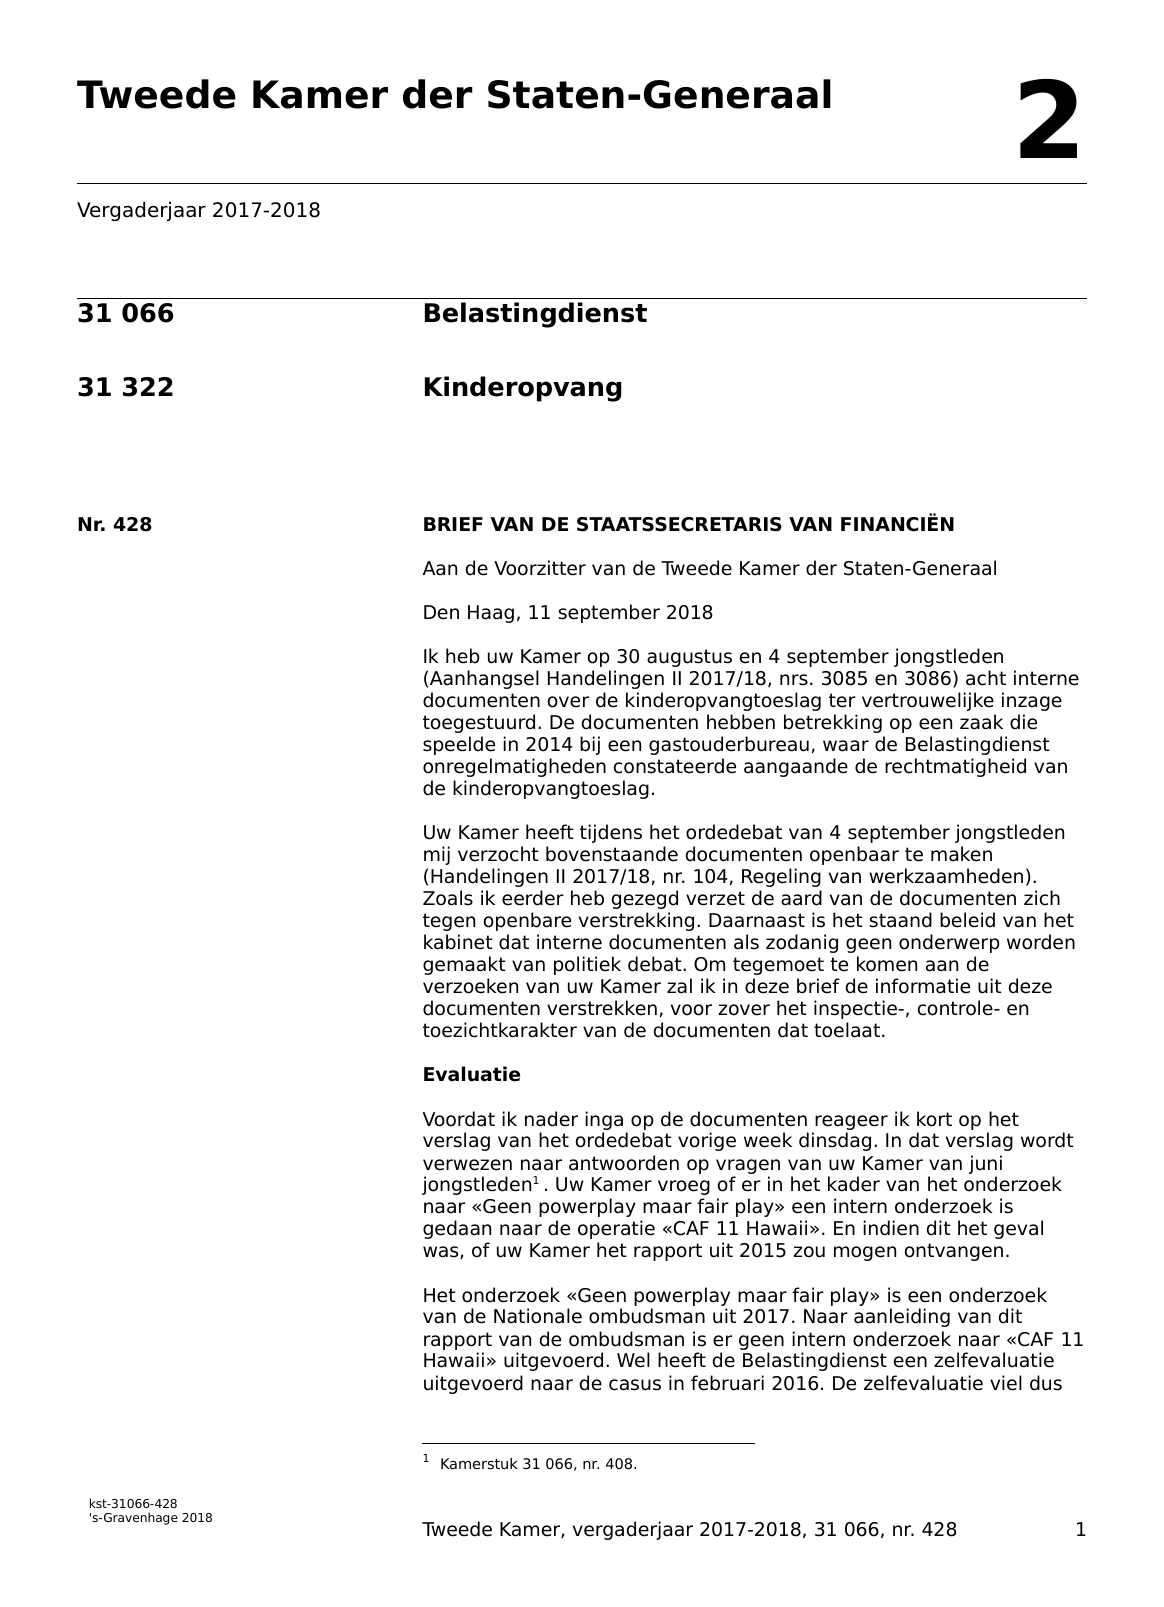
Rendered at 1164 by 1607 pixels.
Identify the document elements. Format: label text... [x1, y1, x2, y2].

text 's-Gravenhage 2018 [88, 1511, 323, 1525]
text Uw Kamer heeft tijdens het ordedebat van 4 september jongstleden mij verzocht bovenstaande documenten openbaar te maken (Handelingen II 2017/18, nr. 104, Regeling van werkzaamheden). Zoals ik eerder heb gezegd verzet de aard van de documenten zich tegen openbare verstrekking. Daarnaast is het staand beleid van het kabinet dat interne documenten als zodanig geen onderwerp worden gemaakt van politiek debat. Om tegemoet te komen aan de verzoeken van uw Kamer zal ik in deze brief de informatie uit deze documenten verstrekken, voor zover het inspectie-, controle- en toezichtkarakter van de documenten dat toelaat. [422, 822, 1087, 1042]
text Den Haag, 11 september 2018 [422, 602, 1087, 624]
text Kamerstuk 31 066, nr. 408. [422, 1452, 1087, 1474]
text Voordat ik nader inga op de documenten reageer ik kort op het verslag van het ordedebat vorige week dinsdag. In dat verslag wordt verwezen naar antwoorden op vragen van uw Kamer van juni jongstleden. Uw Kamer vroeg of er in het kader van het onderzoek naar «Geen powerplay maar fair play» een intern onderzoek is gedaan naar de operatie «CAF 11 Hawaii». En indien dit het geval was, of uw Kamer het rapport uit 2015 zou mogen ontvangen. [422, 1108, 1087, 1262]
text Ik heb uw Kamer op 30 augustus en 4 september jongstleden (Aanhangsel Handelingen II 2017/18, nrs. 3085 en 3086) acht interne documenten over de kinderopvangtoeslag ter vertrouwelijke inzage toegestuurd. De documenten hebben betrekking op een zaak die speelde in 2014 bij een gastouderbureau, waar de Belastingdienst onregelmatigheden constateerde aangaande de rechtmatigheid van de kinderopvangtoeslag. [422, 646, 1087, 800]
subtitle 31 066 Belastingdienst [77, 299, 1087, 329]
table_cell Vergaderjaar 2017-2018 [77, 184, 1087, 298]
subtitle Evaluatie [422, 1064, 1087, 1086]
subtitle Nr. 428 BRIEF VAN DE STAATSSECRETARIS VAN FINANCIËN [77, 514, 1087, 536]
text Aan de Voorzitter van de Tweede Kamer der Staten-Generaal [422, 558, 1087, 580]
subtitle 31 322 Kinderopvang [77, 373, 1087, 403]
text kst-31066-428 [88, 1497, 323, 1511]
table_header 2 [886, 59, 1087, 183]
table_header Tweede Kamer der Staten-Generaal [77, 59, 886, 183]
text Het onderzoek «Geen powerplay maar fair play» is een onderzoek van de Nationale ombudsman uit 2017. Naar aanleiding van dit rapport van de ombudsman is er geen intern onderzoek naar «CAF 11 Hawaii» uitgevoerd. Wel heeft de Belastingdienst een zelfevaluatie uitgevoerd naar de casus in februari 2016. De zelfevaluatie viel dus [422, 1284, 1087, 1394]
